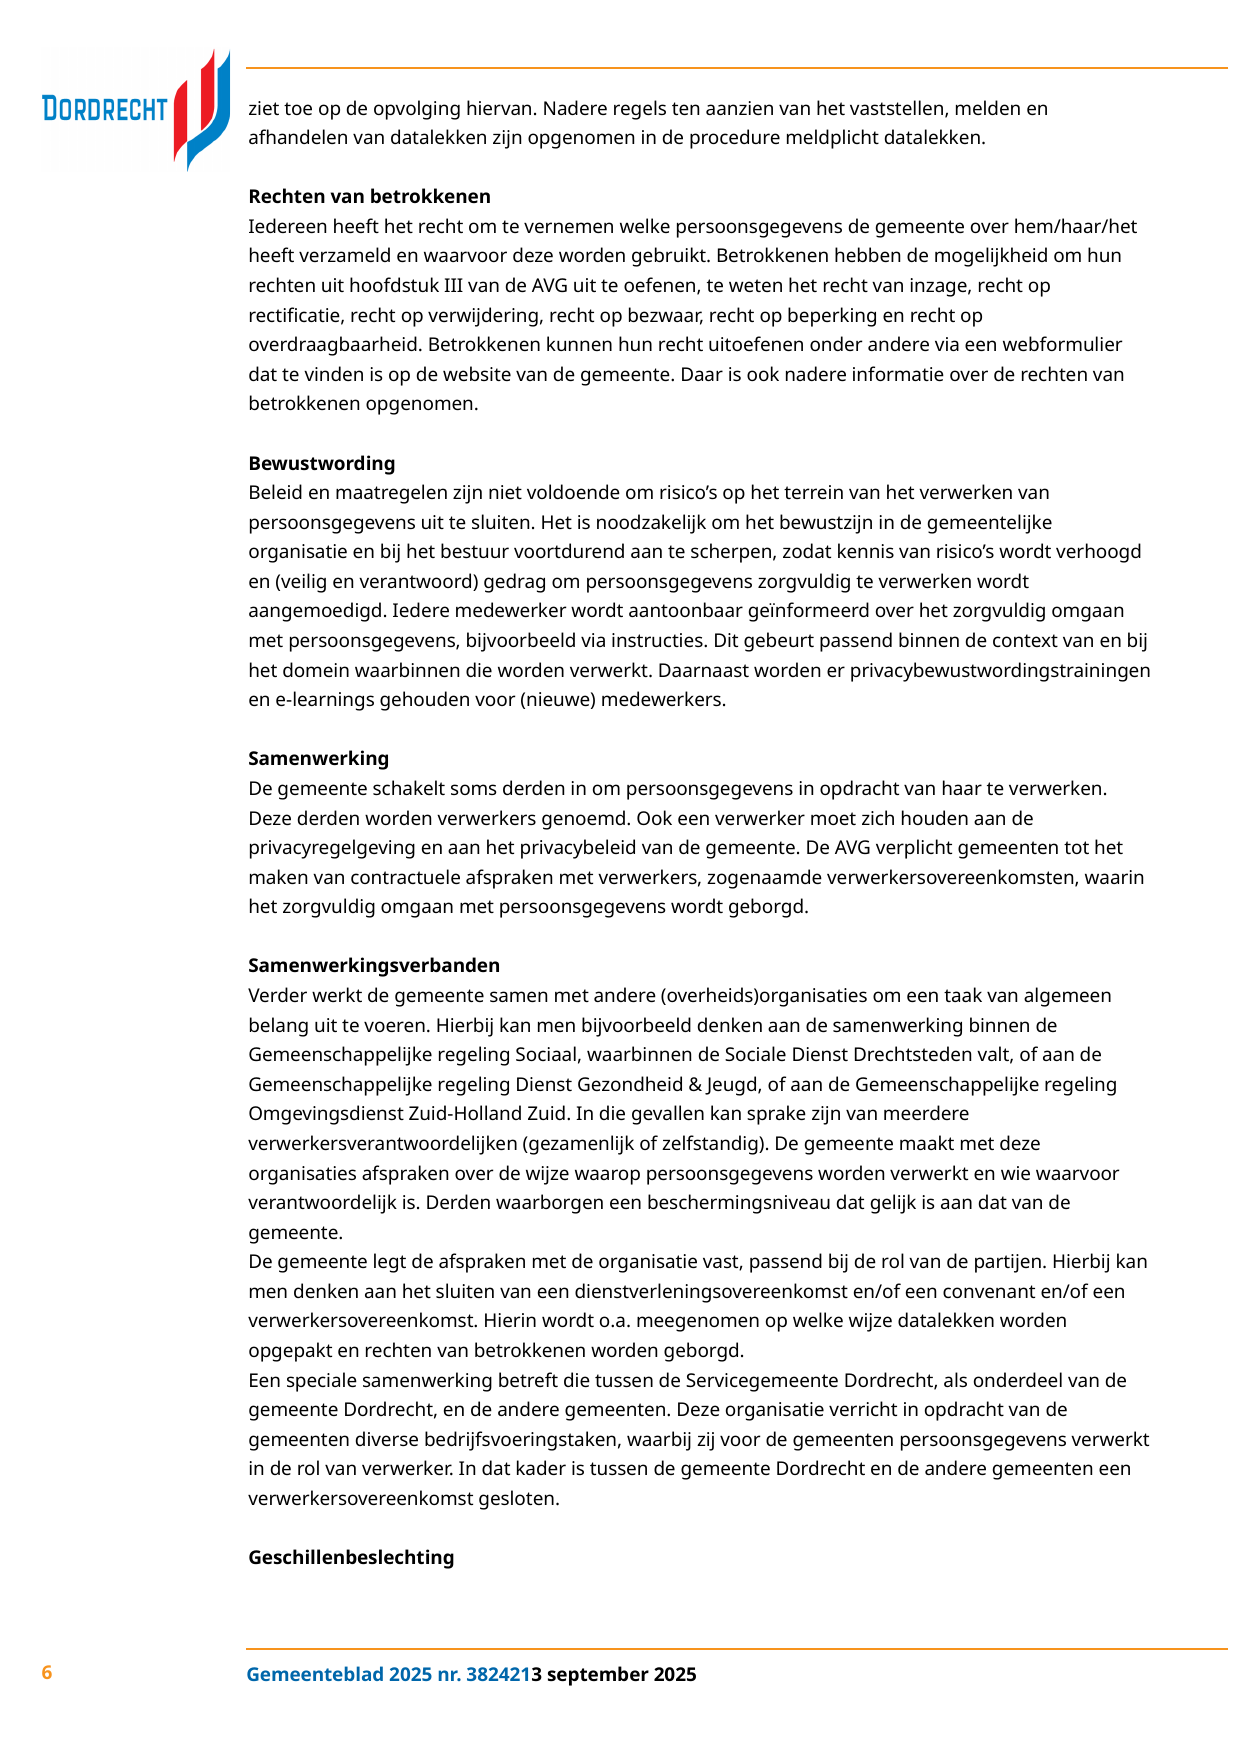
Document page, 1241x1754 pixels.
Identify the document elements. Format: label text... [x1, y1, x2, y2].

picture [41, 47, 231, 172]
text De gemeente legt de afspraken met de organisatie vast, passend bij de rol van de partijen. Hierbij kan men denken aan het sluiten van een dienstverleningsovereenkomst en/of een convenant en/of een verwerkersovereenkomst. Hierin wordt o.a. meegenomen op welke wijze datalekken worden opgepakt en rechten van betrokkenen worden geborgd. [248, 1248, 1152, 1363]
text Samenwerking [248, 746, 1152, 771]
text Rechten van betrokkenen [248, 183, 1152, 209]
text Bewustwording [248, 450, 1152, 476]
text Een speciale samenwerking betreft die tussen de Servicegemeente Dordrecht, als onderdeel van de gemeente Dordrecht, en de andere gemeenten. Deze organisatie verricht in opdracht van de gemeenten diverse bedrijfsvoeringstaken, waarbij zij voor de gemeenten persoonsgegevens verwerkt in de rol van verwerker. In dat kader is tussen de gemeente Dordrecht en de andere gemeenten een verwerkersovereenkomst gesloten. [248, 1367, 1152, 1511]
text De gemeente schakelt soms derden in om persoonsgegevens in opdracht van haar te verwerken. Deze derden worden verwerkers genoemd. Ook een verwerker moet zich houden aan de privacyregelgeving en aan het privacybeleid van de gemeente. De AVG verplicht gemeenten tot het maken van contractuele afspraken met verwerkers, zogenaamde verwerkersovereenkomsten, waarin het zorgvuldig omgaan met persoonsgegevens wordt geborgd. [248, 775, 1152, 919]
text Iedereen heeft het recht om te vernemen welke persoonsgegevens de gemeente over hem/haar/het heeft verzameld en waarvoor deze worden gebruikt. Betrokkenen hebben de mogelijkheid om hun rechten uit hoofdstuk III van de AVG uit te oefenen, te weten het recht van inzage, recht op rectificatie, recht op verwijdering, recht op bezwaar, recht op beperking en recht op overdraagbaarheid. Betrokkenen kunnen hun recht uitoefenen onder andere via een webformulier dat te vinden is op de website van de gemeente. Daar is ook nadere informatie over de rechten van betrokkenen opgenomen. [248, 213, 1152, 416]
text Geschillenbeslechting [248, 1544, 1152, 1570]
text Beleid en maatregelen zijn niet voldoende om risico’s op het terrein van het verwerken van persoonsgegevens uit te sluiten. Het is noodzakelijk om het bewustzijn in de gemeentelijke organisatie en bij het bestuur voortdurend aan te scherpen, zodat kennis van risico’s wordt verhoogd en (veilig en verantwoord) gedrag om persoonsgegevens zorgvuldig te verwerken wordt aangemoedigd. Iedere medewerker wordt aantoonbaar geïnformeerd over het zorgvuldig omgaan met persoonsgegevens, bijvoorbeeld via instructies. Dit gebeurt passend binnen de context van en bij het domein waarbinnen die worden verwerkt. Daarnaast worden er privacybewustwordingstrainingen en e-learnings gehouden voor (nieuwe) medewerkers. [248, 479, 1152, 712]
text Samenwerkingsverbanden [248, 953, 1152, 978]
text ziet toe op de opvolging hiervan. Nadere regels ten aanzien van het vaststellen, melden en afhandelen van datalekken zijn opgenomen in de procedure meldplicht datalekken. [248, 95, 1152, 150]
text Verder werkt de gemeente samen met andere (overheids)organisaties om een taak van algemeen belang uit te voeren. Hierbij kan men bijvoorbeeld denken aan de samenwerking binnen de Gemeenschappelijke regeling Sociaal, waarbinnen de Sociale Dienst Drechtsteden valt, of aan de Gemeenschappelijke regeling Dienst Gezondheid & Jeugd, of aan de Gemeenschappelijke regeling Omgevingsdienst Zuid-Holland Zuid. In die gevallen kan sprake zijn van meerdere verwerkersverantwoordelijken (gezamenlijk of zelfstandig). De gemeente maakt met deze organisaties afspraken over de wijze waarop persoonsgegevens worden verwerkt en wie waarvoor verantwoordelijk is. Derden waarborgen een beschermingsniveau dat gelijk is aan dat van de gemeente. [248, 982, 1152, 1245]
